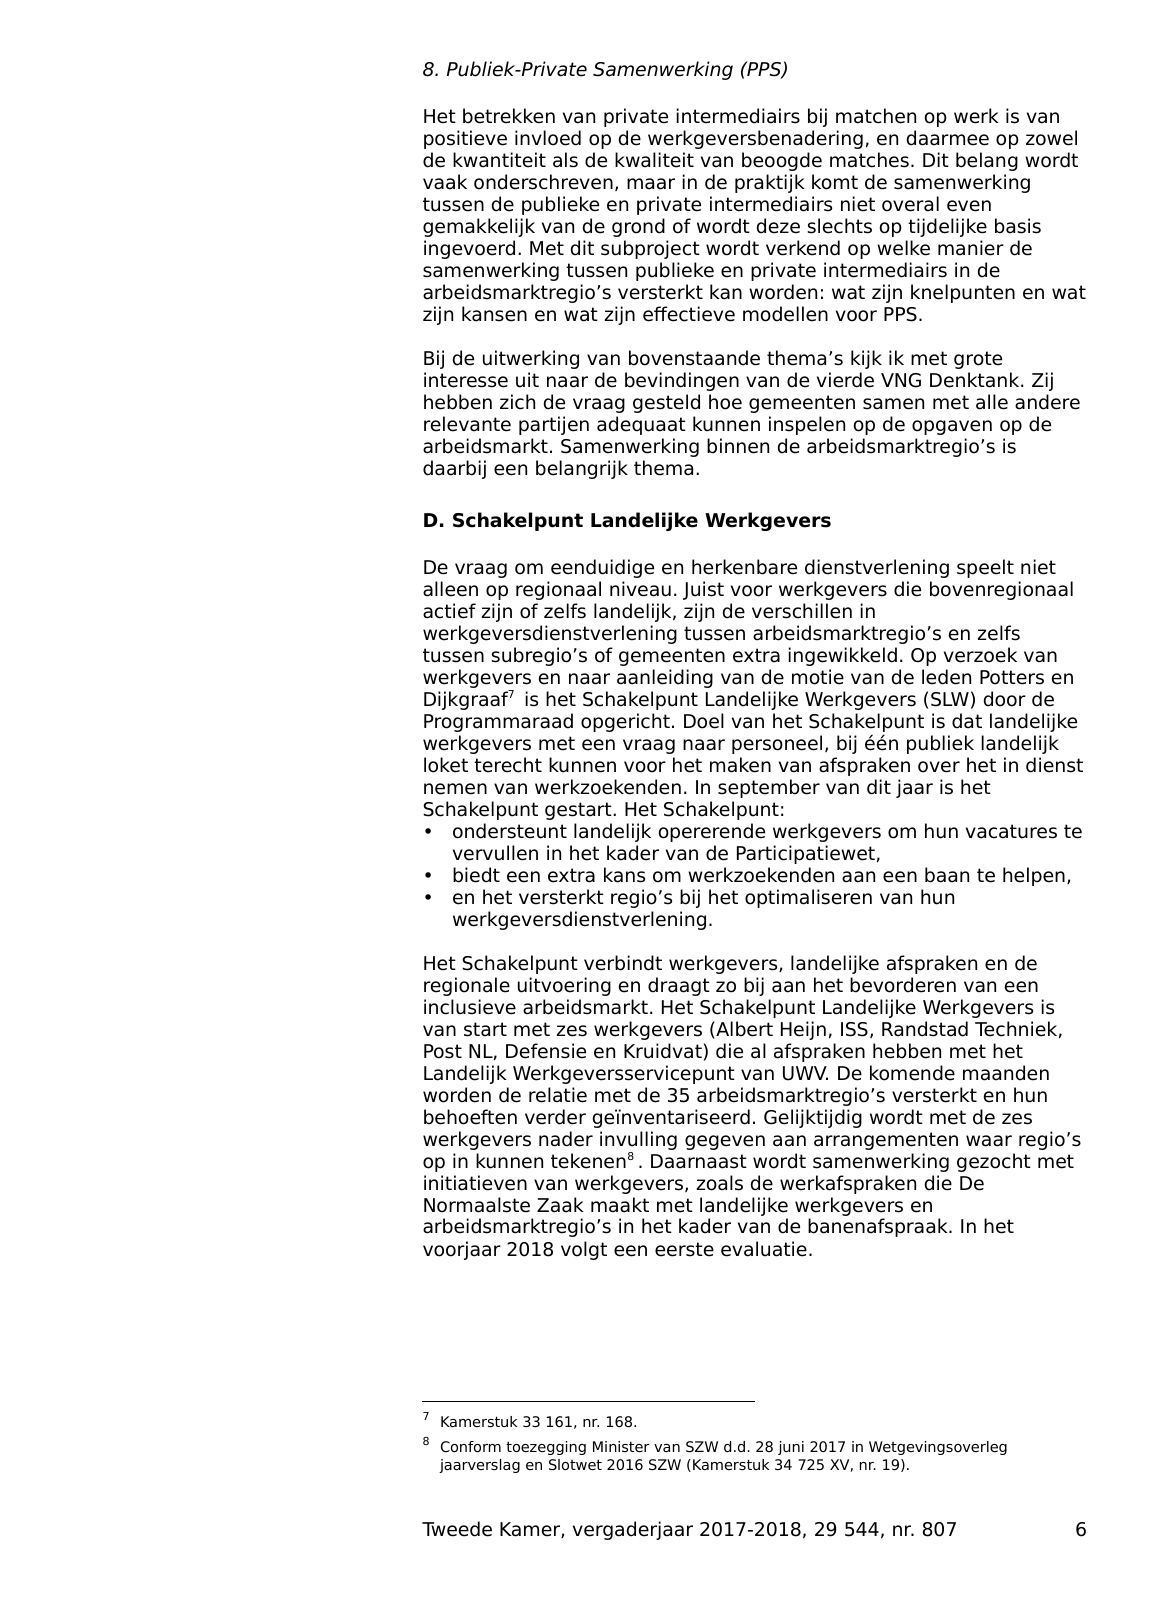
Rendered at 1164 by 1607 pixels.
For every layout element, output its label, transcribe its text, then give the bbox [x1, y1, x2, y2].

text De vraag om eenduidige en herkenbare dienstverlening speelt niet alleen op regionaal niveau. Juist voor werkgevers die bovenregionaal actief zijn of zelfs landelijk, zijn de verschillen in werkgeversdienstverlening tussen arbeidsmarktregio’s en zelfs tussen subregio’s of gemeenten extra ingewikkeld. Op verzoek van werkgevers en naar aanleiding van de motie van de leden Potters en Dijkgraaf is het Schakelpunt Landelijke Werkgevers (SLW) door de Programmaraad opgericht. Doel van het Schakelpunt is dat landelijke werkgevers met een vraag naar personeel, bij één publiek landelijk loket terecht kunnen voor het maken van afspraken over het in dienst nemen van werkzoekenden. In september van dit jaar is het Schakelpunt gestart. Het Schakelpunt: [422, 557, 1087, 821]
text • biedt een extra kans om werkzoekenden aan een baan te helpen, [422, 864, 1087, 887]
text • ondersteunt landelijk opererende werkgevers om hun vacatures te vervullen in het kader van de Participatiewet, [422, 821, 1087, 864]
text • en het versterkt regio’s bij het optimaliseren van hun werkgeversdienstverlening. [422, 887, 1087, 931]
text Het Schakelpunt verbindt werkgevers, landelijke afspraken en de regionale uitvoering en draagt zo bij aan het bevorderen van een inclusieve arbeidsmarkt. Het Schakelpunt Landelijke Werkgevers is van start met zes werkgevers (Albert Heijn, ISS, Randstad Techniek, Post NL, Defensie en Kruidvat) die al afspraken hebben met het Landelijk Werkgeversservicepunt van UWV. De komende maanden worden de relatie met de 35 arbeidsmarktregio’s versterkt en hun behoeften verder geïnventariseerd. Gelijktijdig wordt met de zes werkgevers nader invulling gegeven aan arrangementen waar regio’s op in kunnen tekenen. Daarnaast wordt samenwerking gezocht met initiatieven van werkgevers, zoals de werkafspraken die De Normaalste Zaak maakt met landelijke werkgevers en arbeidsmarktregio’s in het kader van de banenafspraak. In het voorjaar 2018 volgt een eerste evaluatie. [422, 953, 1087, 1260]
text Het betrekken van private intermediairs bij matchen op werk is van positieve invloed op de werkgeversbenadering, en daarmee op zowel de kwantiteit als de kwaliteit van beoogde matches. Dit belang wordt vaak onderschreven, maar in de praktijk komt de samenwerking tussen de publieke en private intermediairs niet overal even gemakkelijk van de grond of wordt deze slechts op tijdelijke basis ingevoerd. Met dit subproject wordt verkend op welke manier de samenwerking tussen publieke en private intermediairs in de arbeidsmarktregio’s versterkt kan worden: wat zijn knelpunten en wat zijn kansen en wat zijn effectieve modellen voor PPS. [422, 106, 1087, 326]
text Kamerstuk 33 161, nr. 168. [422, 1410, 1087, 1432]
subtitle D. Schakelpunt Landelijke Werkgevers [422, 510, 1087, 532]
text Bij de uitwerking van bovenstaande thema’s kijk ik met grote interesse uit naar de bevindingen van de vierde VNG Denktank. Zij hebben zich de vraag gesteld hoe gemeenten samen met alle andere relevante partijen adequaat kunnen inspelen op de opgaven op de arbeidsmarkt. Samenwerking binnen de arbeidsmarktregio’s is daarbij een belangrijk thema. [422, 348, 1087, 480]
subtitle 8. Publiek-Private Samenwerking (PPS) [422, 59, 1087, 81]
text Conform toezegging Minister van SZW d.d. 28 juni 2017 in Wetgevingsoverleg jaarverslag en Slotwet 2016 SZW (Kamerstuk 34 725 XV, nr. 19). [422, 1435, 1087, 1474]
